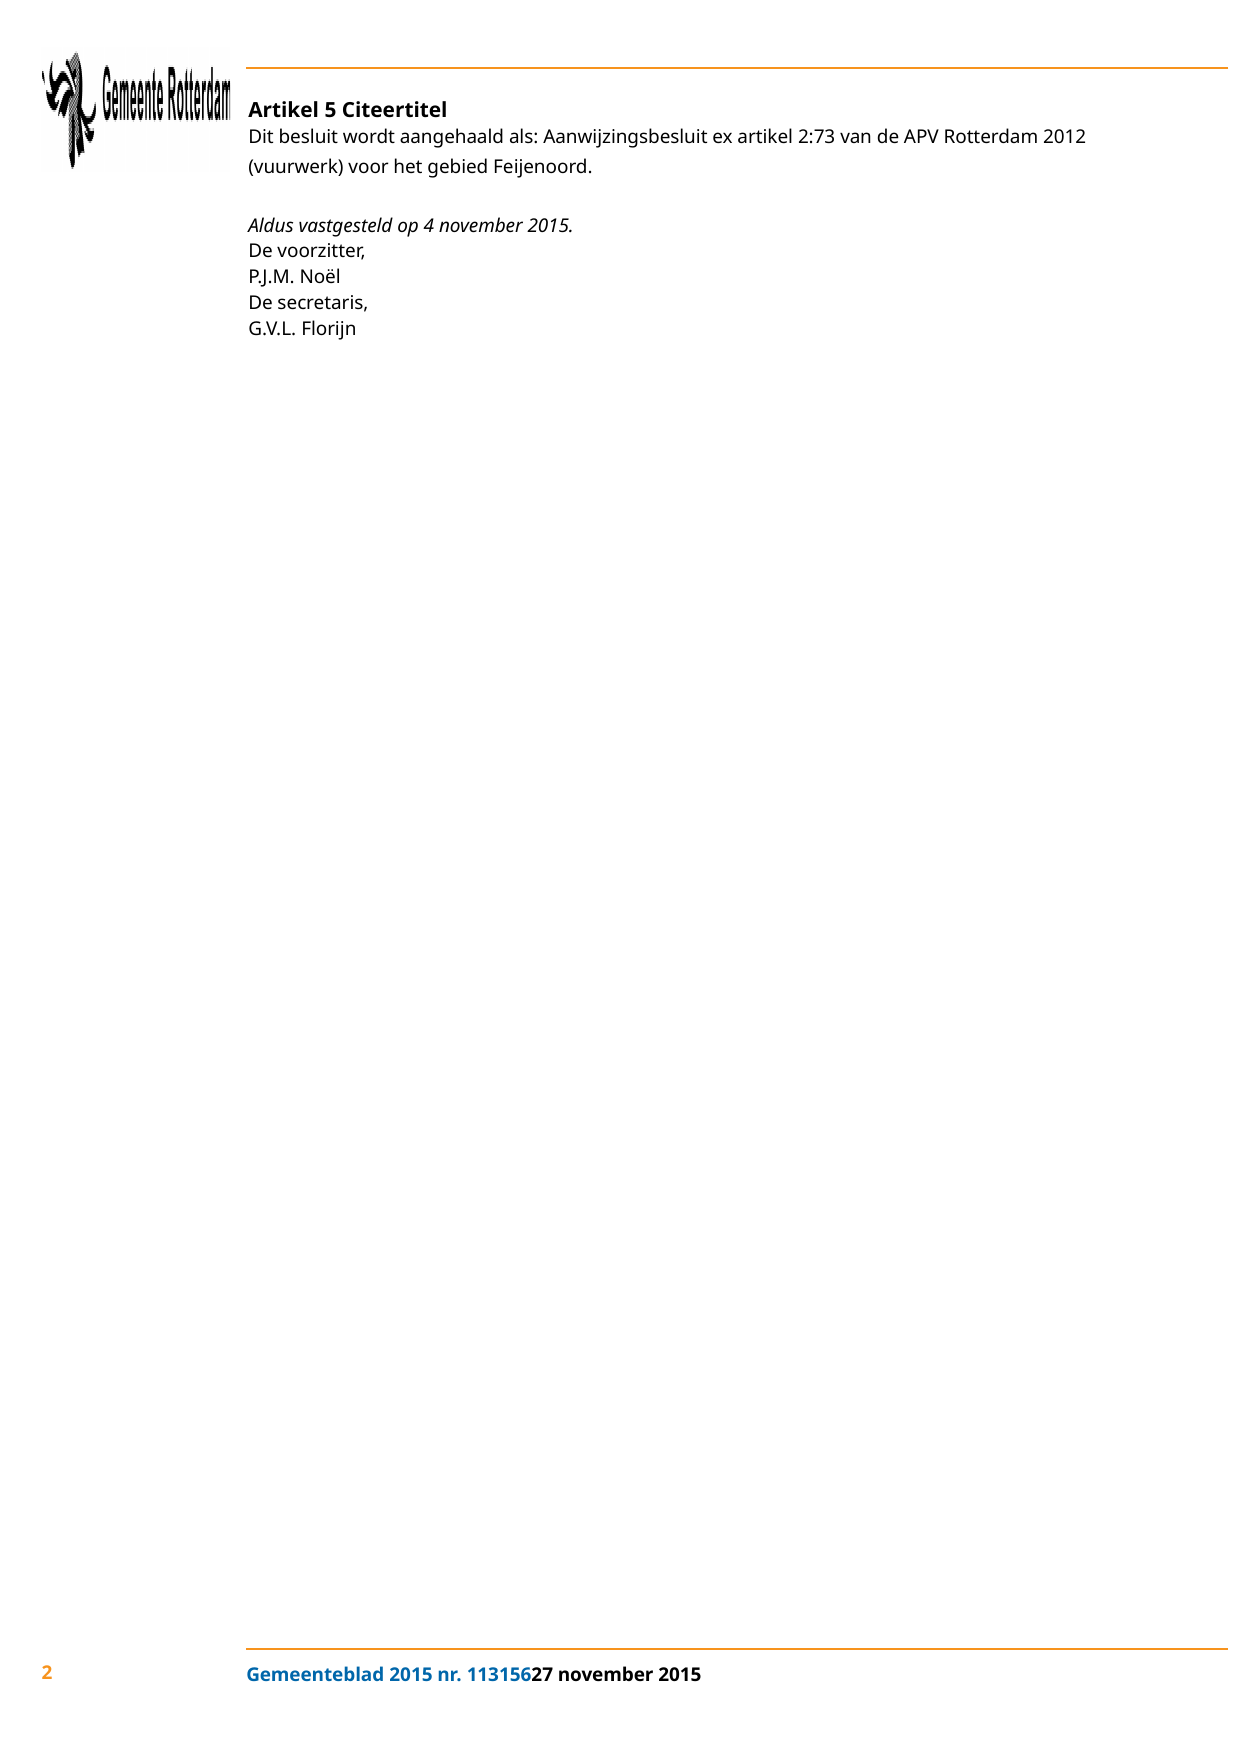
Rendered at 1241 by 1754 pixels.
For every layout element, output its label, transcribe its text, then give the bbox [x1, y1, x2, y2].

text G.V.L. Florijn [248, 315, 1152, 341]
text Artikel 5 Citeertitel [248, 95, 1152, 123]
text Dit besluit wordt aangehaald als: Aanwijzingsbesluit ex artikel 2:73 van de APV Rotterdam 2012 (vuurwerk) voor het gebied Feijenoord. [248, 123, 1152, 178]
text P.J.M. Noël [248, 263, 1152, 289]
picture [41, 47, 231, 172]
text De voorzitter, [248, 238, 1152, 263]
text Aldus vastgesteld op 4 november 2015. [248, 212, 1152, 238]
text De secretaris, [248, 289, 1152, 315]
